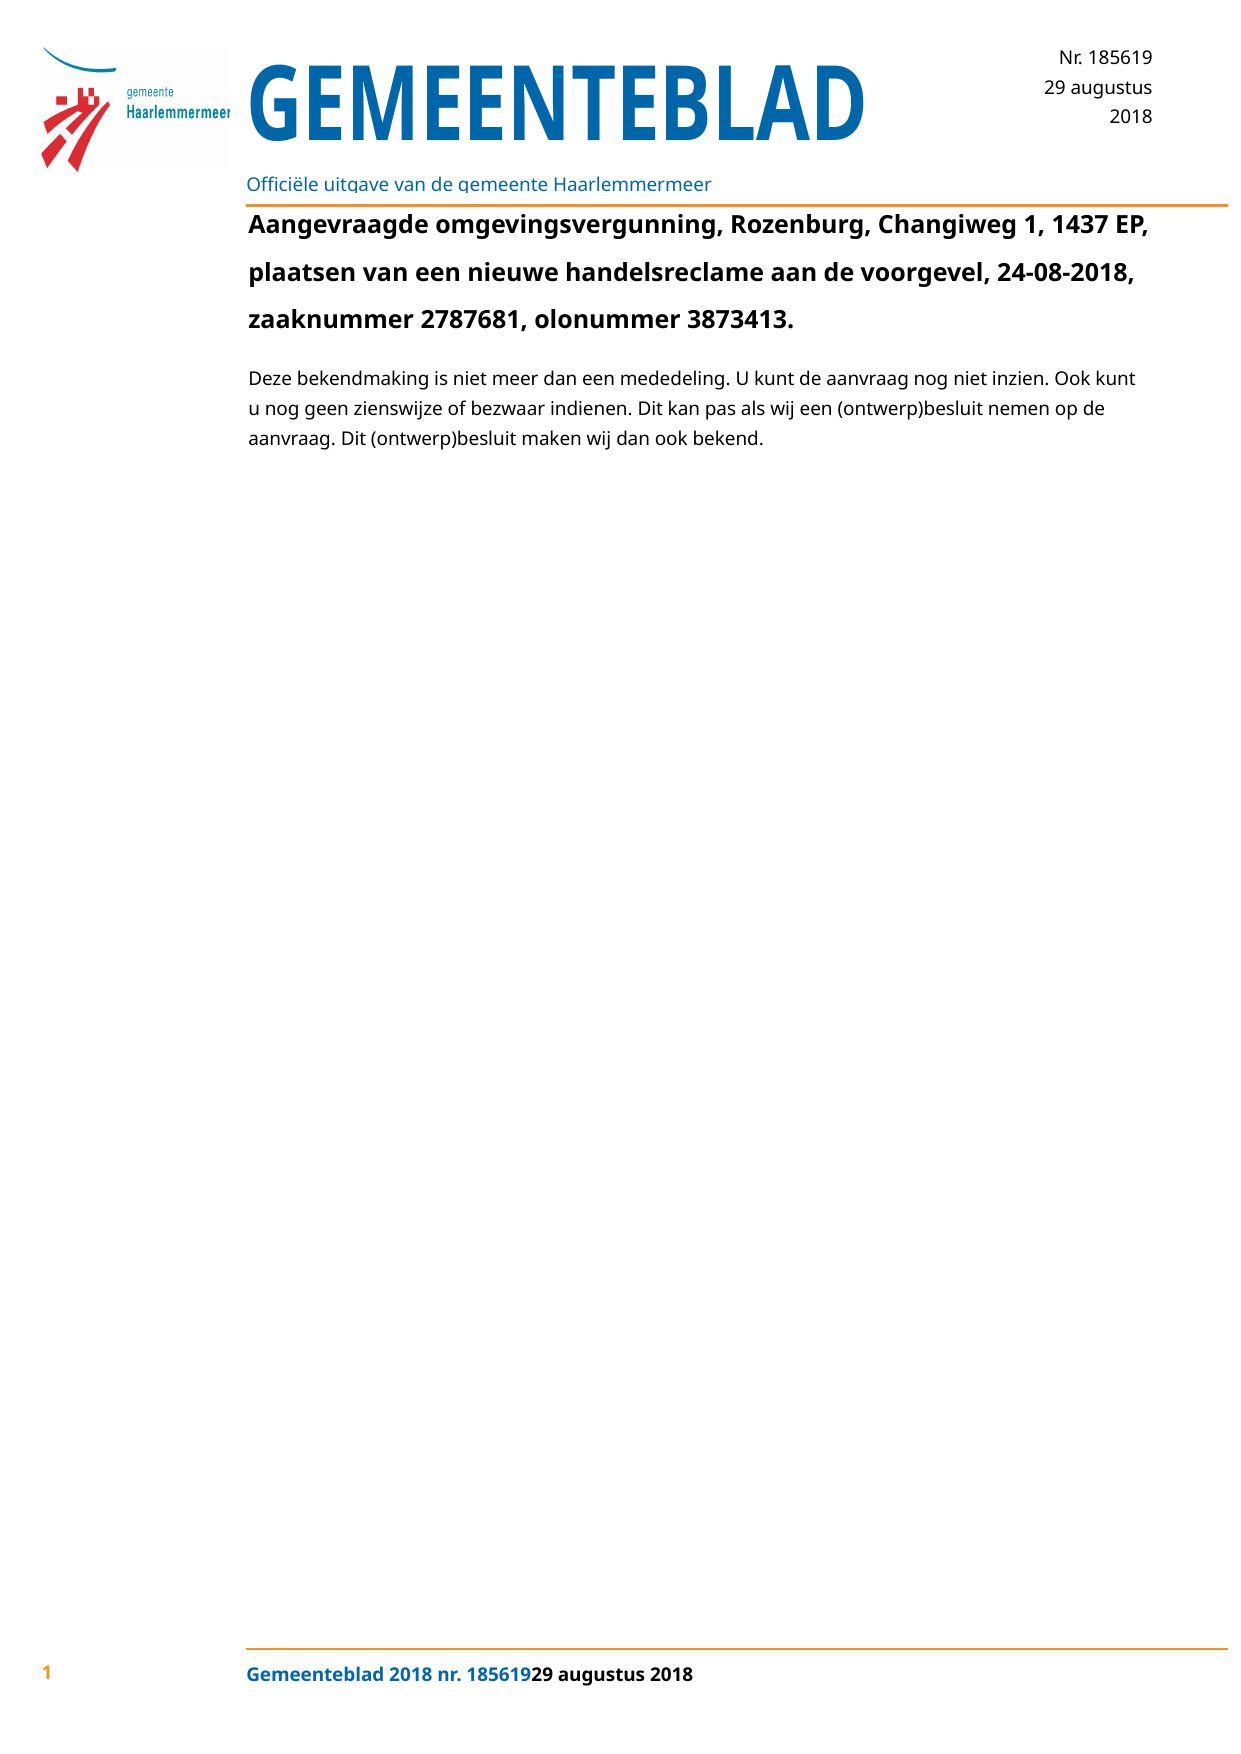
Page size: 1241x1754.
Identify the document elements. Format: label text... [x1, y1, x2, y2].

picture [41, 47, 231, 172]
text Deze bekendmaking is niet meer dan een mededeling. U kunt de aanvraag nog niet inzien. Ook kunt u nog geen zienswijze of bezwaar indienen. Dit kan pas als wij een (ontwerp)besluit nemen op de aanvraag. Dit (ontwerp)besluit maken wij dan ook bekend. [248, 366, 1152, 450]
text Aangevraagde omgevingsvergunning, Rozenburg, Changiweg 1, 1437 EP, plaatsen van een nieuwe handelsreclame aan de voorgevel, 24-08-2018, zaaknummer 2787681, olonummer 3873413. [248, 207, 1152, 336]
